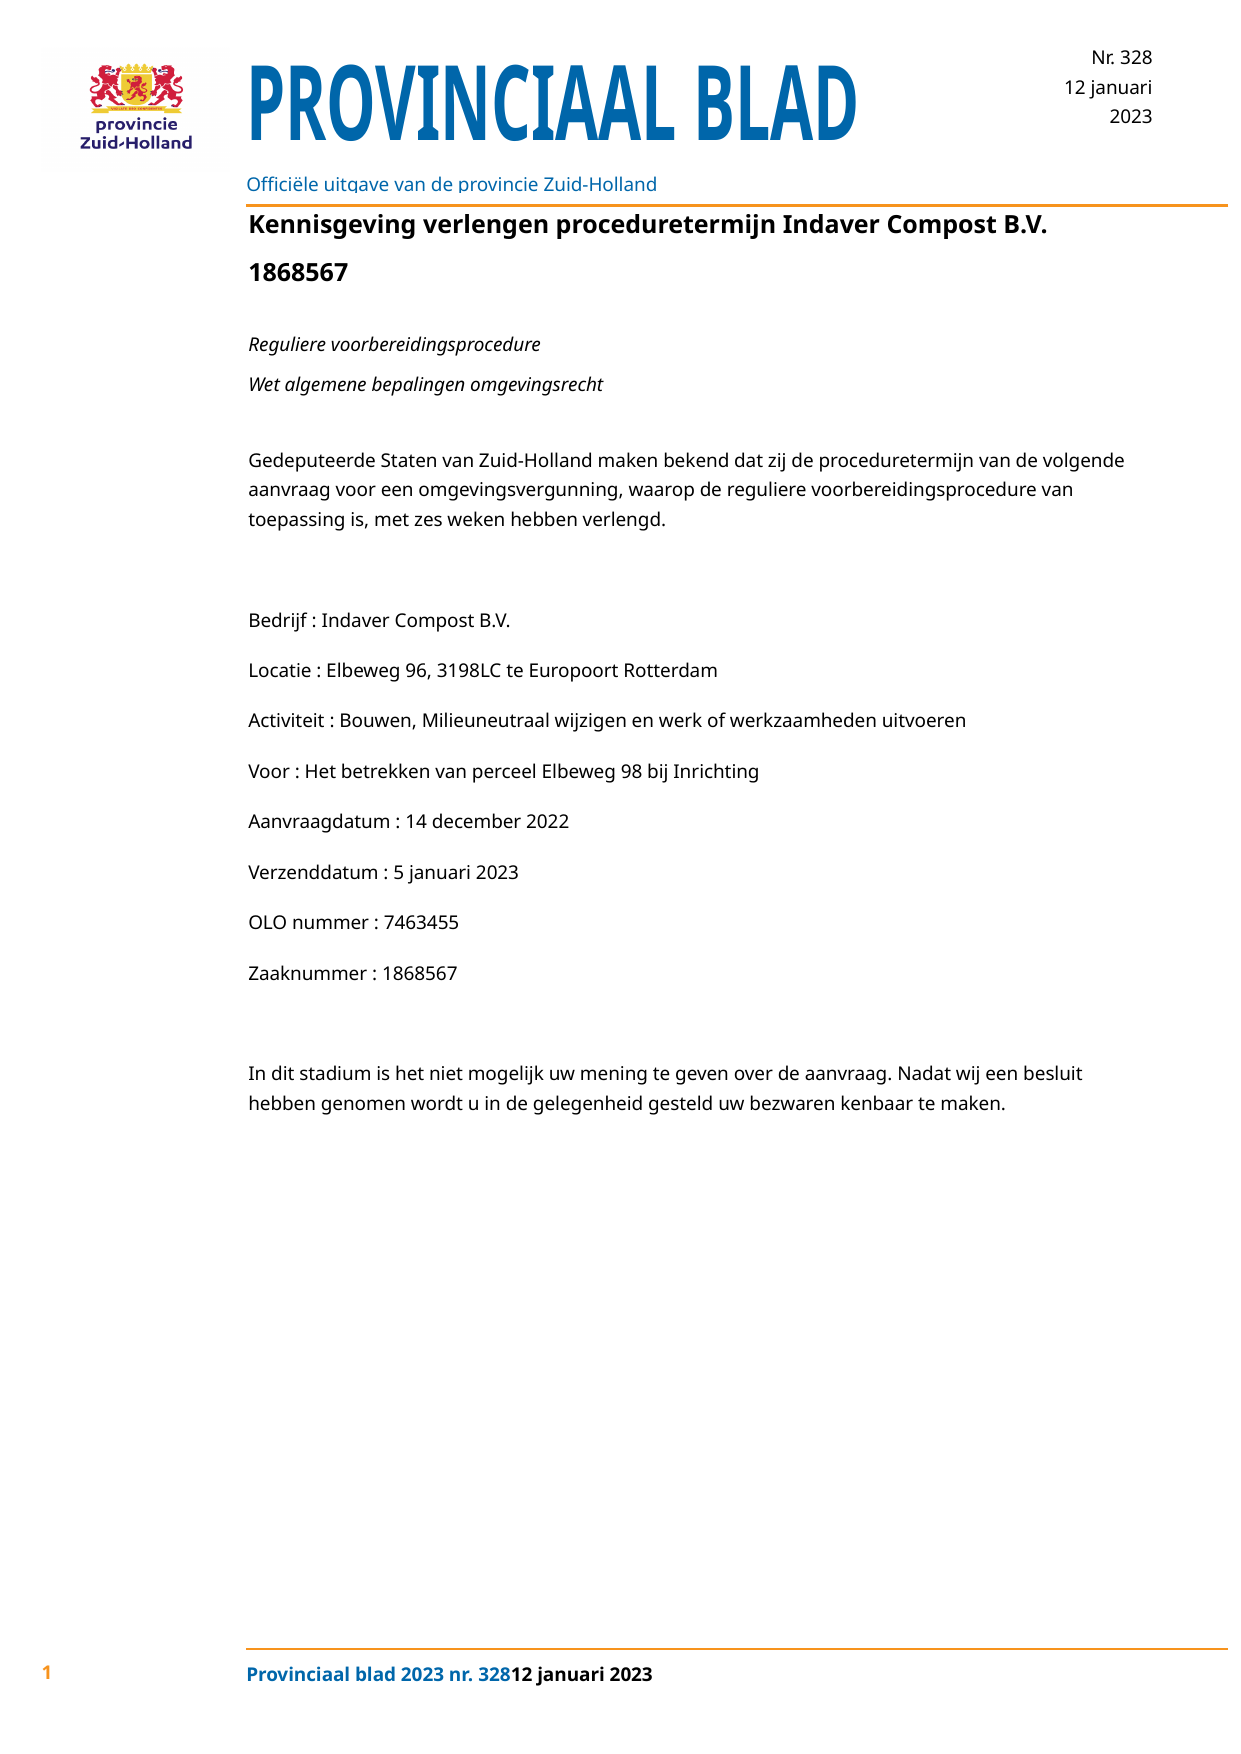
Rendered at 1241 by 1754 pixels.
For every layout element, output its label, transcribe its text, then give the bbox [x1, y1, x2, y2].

text Activiteit : Bouwen, Milieuneutraal wijzigen en werk of werkzaamheden uitvoeren [248, 708, 1152, 733]
text Gedeputeerde Staten van Zuid-Holland maken bekend dat zij de proceduretermijn van de volgende aanvraag voor een omgevingsvergunning, waarop de reguliere voorbereidingsprocedure van toepassing is, met zes weken hebben verlengd. [248, 447, 1152, 532]
text In dit stadium is het niet mogelijk uw mening te geven over de aanvraag. Nadat wij een besluit hebben genomen wordt u in de gelegenheid gesteld uw bezwaren kenbaar te maken. [248, 1061, 1152, 1116]
text Voor : Het betrekken van perceel Elbeweg 98 bij Inrichting [248, 758, 1152, 784]
text Wet algemene bepalingen omgevingsrecht [248, 371, 1152, 396]
text Bedrijf : Indaver Compost B.V. [248, 607, 1152, 633]
text Locatie : Elbeweg 96, 3198LC te Europoort Rotterdam [248, 657, 1152, 683]
text Kennisgeving verlengen proceduretermijn Indaver Compost B.V. 1868567 [248, 207, 1152, 288]
text Zaaknummer : 1868567 [248, 960, 1152, 986]
picture [41, 47, 231, 172]
text Verzenddatum : 5 januari 2023 [248, 859, 1152, 885]
text Aanvraagdatum : 14 december 2022 [248, 808, 1152, 834]
text OLO nummer : 7463455 [248, 909, 1152, 935]
text Reguliere voorbereidingsprocedure [248, 331, 1152, 357]
